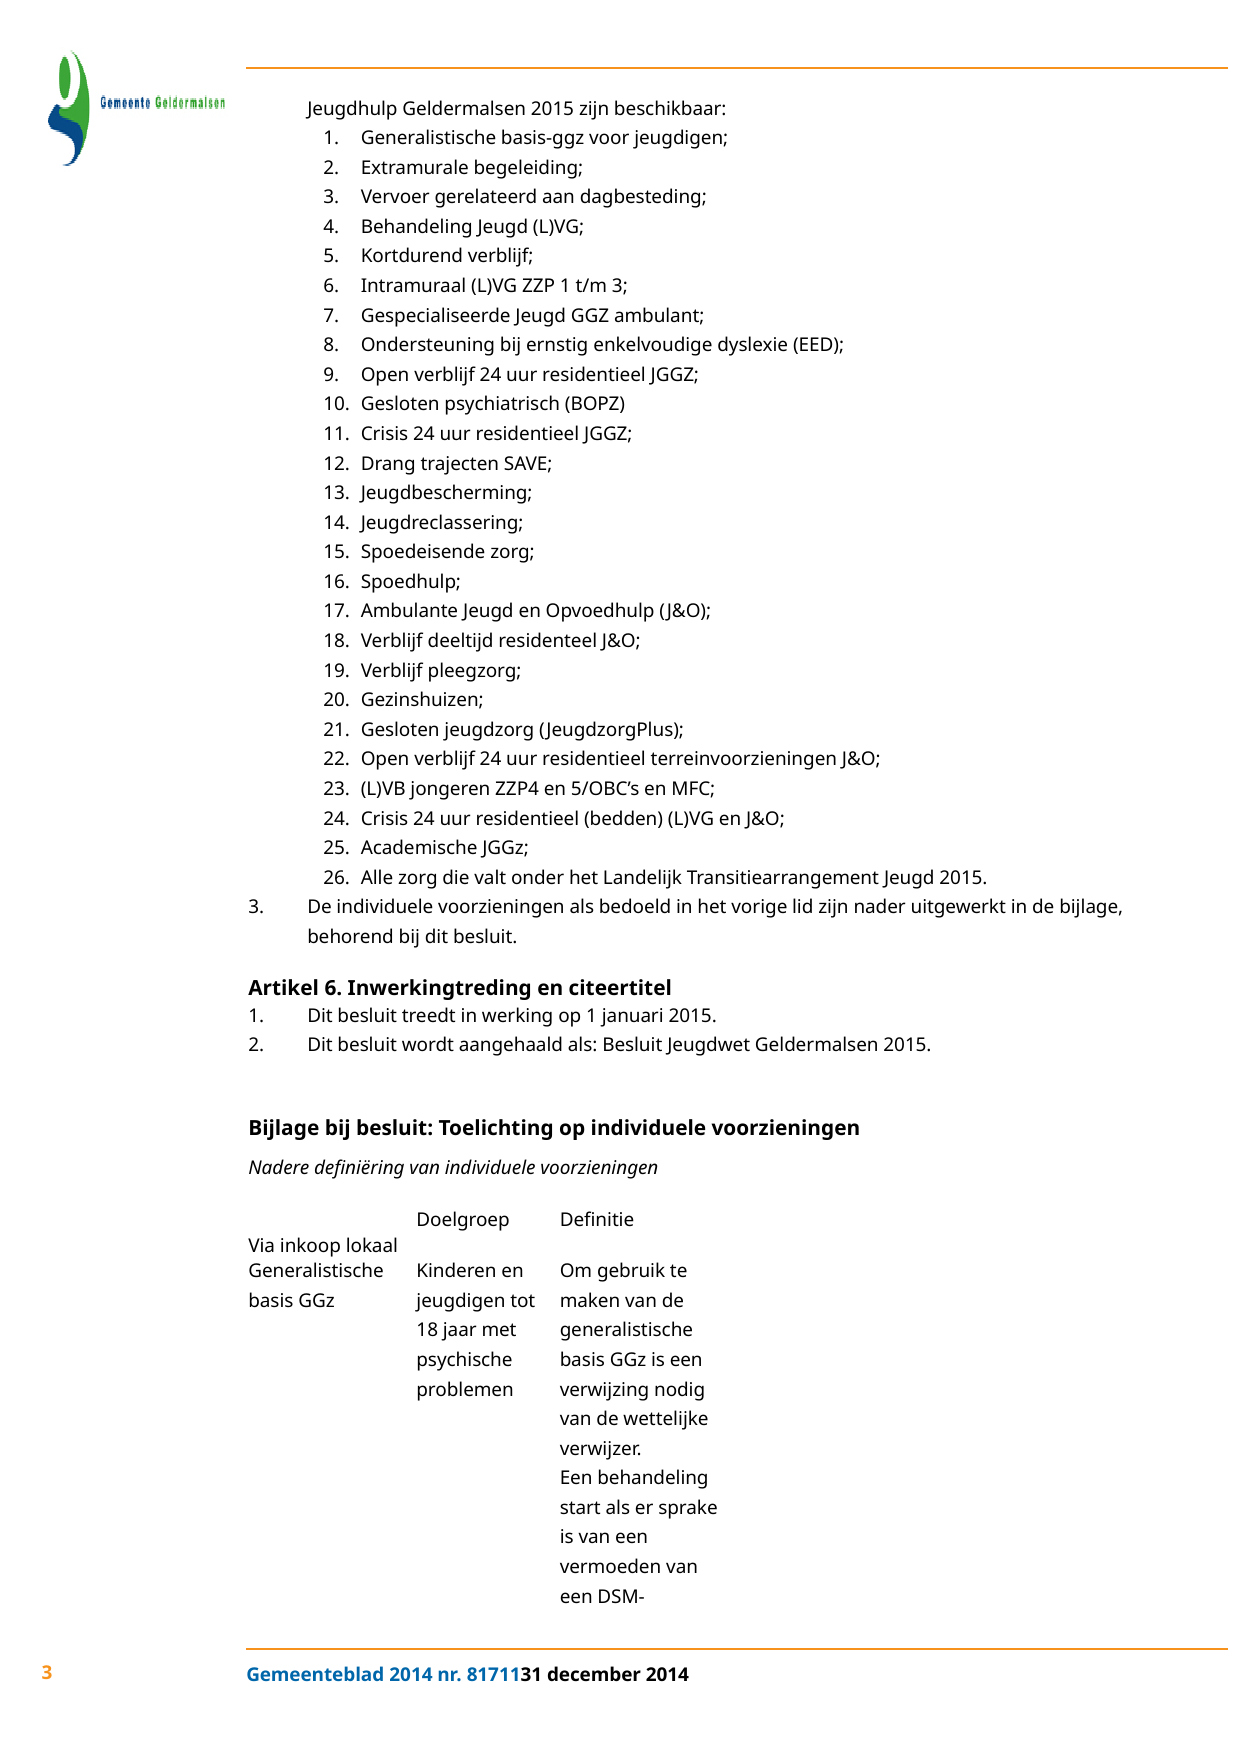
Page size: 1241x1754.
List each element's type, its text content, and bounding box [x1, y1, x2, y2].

list Verblijf deeltijd residenteel J&O; [323, 627, 1152, 653]
list Crisis 24 uur residentieel (bedden) (L)VG en J&O; [323, 805, 1152, 831]
table_cell Kinderen en jeugdigen tot 18 jaar met psychische problemen [416, 1258, 559, 1609]
table_cell Via inkoop lokaal [248, 1232, 416, 1257]
list Crisis 24 uur residentieel JGGZ; [323, 420, 1152, 446]
list Verblijf pleegzorg; [323, 657, 1152, 683]
list Vervoer gerelateerd aan dagbesteding; [323, 183, 1152, 209]
list Open verblijf 24 uur residentieel JGGZ; [323, 361, 1152, 387]
list De individuele voorzieningen als bedoeld in het vorige lid zijn nader uitgewerkt in de bijlage, behorend bij dit besluit. [248, 893, 1152, 949]
table_header [248, 1206, 416, 1232]
list Gezinshuizen; [323, 686, 1152, 712]
list Kortdurend verblijf; [323, 243, 1152, 268]
list Generalistische basis-ggz voor jeugdigen; [323, 124, 1152, 150]
list Intramuraal (L)VG ZZP 1 t/m 3; [323, 272, 1152, 298]
list Jeugdhulp Geldermalsen 2015 zijn beschikbaar: [248, 95, 1152, 121]
list Alle zorg die valt onder het Landelijk Transitiearrangement Jeugd 2015. [323, 864, 1152, 890]
list Ambulante Jeugd en Opvoedhulp (J&O); [323, 598, 1152, 623]
list Gesloten psychiatrisch (BOPZ) [323, 391, 1152, 416]
text Artikel 6. Inwerkingtreding en citeertitel [248, 973, 1152, 1002]
list Jeugdbescherming; [323, 479, 1152, 505]
list Extramurale begeleiding; [323, 154, 1152, 180]
table_header Definitie [560, 1206, 728, 1232]
list (L)VB jongeren ZZP4 en 5/OBC’s en MFC; [323, 775, 1152, 801]
list Spoedhulp; [323, 568, 1152, 594]
list Dit besluit wordt aangehaald als: Besluit Jeugdwet Geldermalsen 2015. [248, 1032, 1152, 1057]
list Gespecialiseerde Jeugd GGZ ambulant; [323, 302, 1152, 328]
list Drang trajecten SAVE; [323, 450, 1152, 476]
table_header Doelgroep [416, 1206, 559, 1232]
list Spoedeisende zorg; [323, 538, 1152, 564]
list Behandeling Jeugd (L)VG; [323, 213, 1152, 239]
list Dit besluit treedt in werking op 1 januari 2015. [248, 1002, 1152, 1028]
list Ondersteuning bij ernstig enkelvoudige dyslexie (EED); [323, 331, 1152, 357]
list Academische JGGz; [323, 834, 1152, 860]
table_cell Om gebruik te maken van de generalistische basis GGz is een verwijzing nodig van de wettelijke verwijzer. Een behandeling start als er sprake is van een vermoeden van een DSM- [560, 1258, 728, 1609]
table_cell Generalistische basis GGz [248, 1258, 416, 1609]
text Bijlage bij besluit: Toelichting op individuele voorzieningen [248, 1113, 1152, 1141]
list Jeugdreclassering; [323, 509, 1152, 535]
list Open verblijf 24 uur residentieel terreinvoorzieningen J&O; [323, 746, 1152, 771]
picture [41, 47, 231, 172]
text Nadere definiëring van individuele voorzieningen [248, 1154, 1152, 1180]
list Gesloten jeugdzorg (JeugdzorgPlus); [323, 716, 1152, 742]
